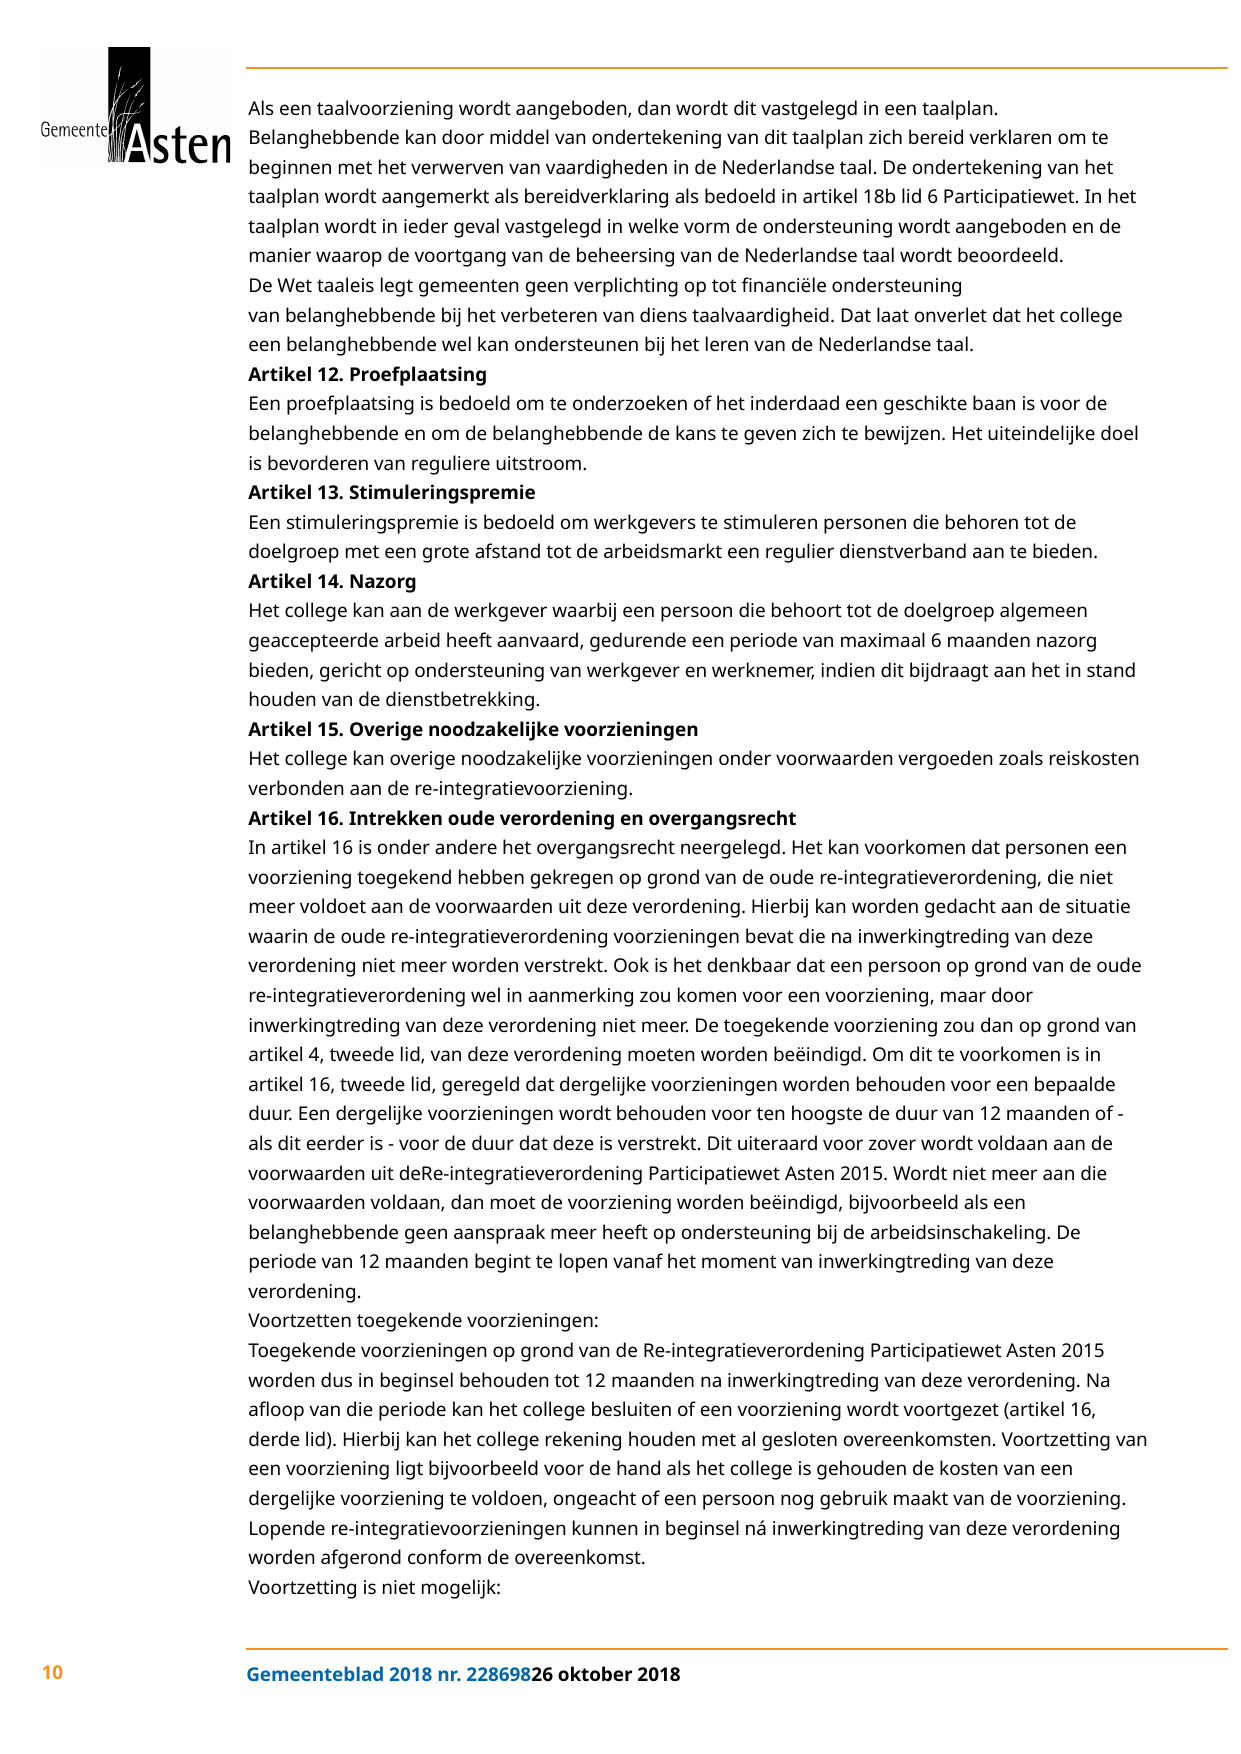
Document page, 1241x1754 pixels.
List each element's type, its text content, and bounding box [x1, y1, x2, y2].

text Artikel 16. Intrekken oude verordening en overgangsrecht [248, 805, 1152, 831]
text Voortzetting is niet mogelijk: [248, 1574, 1152, 1600]
text Het college kan aan de werkgever waarbij een persoon die behoort tot de doelgroep algemeen geaccepteerde arbeid heeft aanvaard, gedurende een periode van maximaal 6 maanden nazorg bieden, gericht op ondersteuning van werkgever en werknemer, indien dit bijdraagt aan het in stand houden van de dienstbetrekking. [248, 598, 1152, 712]
text De Wet taaleis legt gemeenten geen verplichting op tot financiële ondersteuning van belanghebbende bij het verbeteren van diens taalvaardigheid. Dat laat onverlet dat het college een belanghebbende wel kan ondersteunen bij het leren van de Nederlandse taal. [248, 272, 1152, 357]
text Het college kan overige noodzakelijke voorzieningen onder voorwaarden vergoeden zoals reiskosten verbonden aan de re-integratievoorziening. [248, 746, 1152, 801]
text Artikel 13. Stimuleringspremie [248, 479, 1152, 505]
text Een proefplaatsing is bedoeld om te onderzoeken of het inderdaad een geschikte baan is voor de belanghebbende en om de belanghebbende de kans te geven zich te bewijzen. Het uiteindelijke doel is bevorderen van reguliere uitstroom. [248, 391, 1152, 476]
text Artikel 14. Nazorg [248, 568, 1152, 594]
picture [41, 47, 231, 172]
text Voortzetten toegekende voorzieningen: [248, 1308, 1152, 1333]
text In artikel 16 is onder andere het overgangsrecht neergelegd. Het kan voorkomen dat personen een voorziening toegekend hebben gekregen op grond van de oude re-integratieverordening, die niet meer voldoet aan de voorwaarden uit deze verordening. Hierbij kan worden gedacht aan de situatie waarin de oude re-integratieverordening voorzieningen bevat die na inwerkingtreding van deze verordening niet meer worden verstrekt. Ook is het denkbaar dat een persoon op grond van de oude re-integratieverordening wel in aanmerking zou komen voor een voorziening, maar door inwerkingtreding van deze verordening niet meer. De toegekende voorziening zou dan op grond van artikel 4, tweede lid, van deze verordening moeten worden beëindigd. Om dit te voorkomen is in artikel 16, tweede lid, geregeld dat dergelijke voorzieningen worden behouden voor een bepaalde duur. Een dergelijke voorzieningen wordt behouden voor ten hoogste de duur van 12 maanden of - als dit eerder is - voor de duur dat deze is verstrekt. Dit uiteraard voor zover wordt voldaan aan de voorwaarden uit deRe-integratieverordening Participatiewet Asten 2015. Wordt niet meer aan die voorwaarden voldaan, dan moet de voorziening worden beëindigd, bijvoorbeeld als een belanghebbende geen aanspraak meer heeft op ondersteuning bij de arbeidsinschakeling. De periode van 12 maanden begint te lopen vanaf het moment van inwerkingtreding van deze verordening. [248, 834, 1152, 1304]
text Toegekende voorzieningen op grond van de Re-integratieverordening Participatiewet Asten 2015 worden dus in beginsel behouden tot 12 maanden na inwerkingtreding van deze verordening. Na afloop van die periode kan het college besluiten of een voorziening wordt voortgezet (artikel 16, derde lid). Hierbij kan het college rekening houden met al gesloten overeenkomsten. Voortzetting van een voorziening ligt bijvoorbeeld voor de hand als het college is gehouden de kosten van een dergelijke voorziening te voldoen, ongeacht of een persoon nog gebruik maakt van de voorziening. Lopende re-integratievoorzieningen kunnen in beginsel ná inwerkingtreding van deze verordening worden afgerond conform de overeenkomst. [248, 1337, 1152, 1570]
text Als een taalvoorziening wordt aangeboden, dan wordt dit vastgelegd in een taalplan. Belanghebbende kan door middel van ondertekening van dit taalplan zich bereid verklaren om te beginnen met het verwerven van vaardigheden in de Nederlandse taal. De ondertekening van het taalplan wordt aangemerkt als bereidverklaring als bedoeld in artikel 18b lid 6 Participatiewet. In het taalplan wordt in ieder geval vastgelegd in welke vorm de ondersteuning wordt aangeboden en de manier waarop de voortgang van de beheersing van de Nederlandse taal wordt beoordeeld. [248, 95, 1152, 268]
text Artikel 12. Proefplaatsing [248, 361, 1152, 387]
text Een stimuleringspremie is bedoeld om werkgevers te stimuleren personen die behoren tot de doelgroep met een grote afstand tot de arbeidsmarkt een regulier dienstverband aan te bieden. [248, 509, 1152, 564]
text Artikel 15. Overige noodzakelijke voorzieningen [248, 716, 1152, 742]
